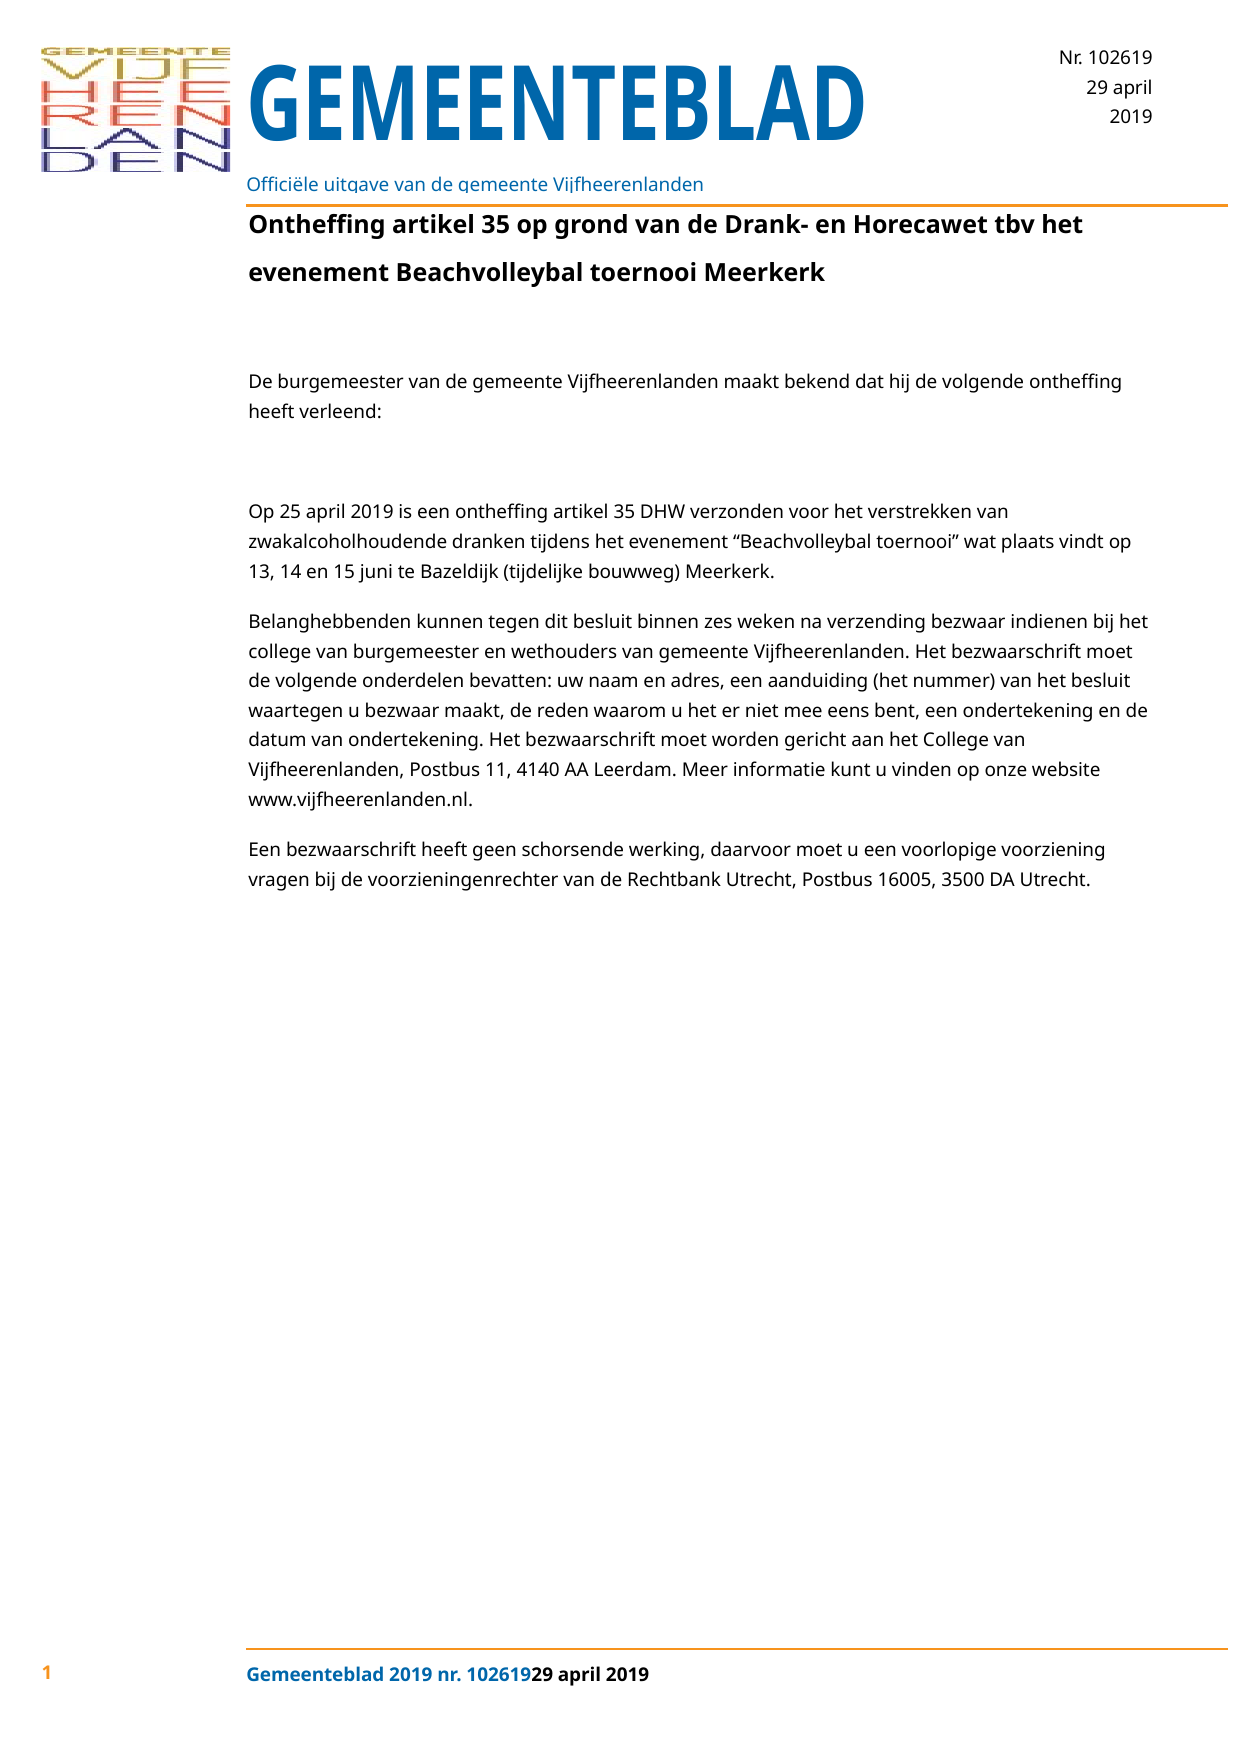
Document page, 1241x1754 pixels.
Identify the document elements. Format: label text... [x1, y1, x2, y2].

text Op 25 april 2019 is een ontheffing artikel 35 DHW verzonden voor het verstrekken van zwakalcoholhoudende dranken tijdens het evenement “Beachvolleybal toernooi” wat plaats vindt op 13, 14 en 15 juni te Bazeldijk (tijdelijke bouwweg) Meerkerk. [248, 499, 1152, 584]
text Belanghebbenden kunnen tegen dit besluit binnen zes weken na verzending bezwaar indienen bij het college van burgemeester en wethouders van gemeente Vijfheerenlanden. Het bezwaarschrift moet de volgende onderdelen bevatten: uw naam en adres, een aanduiding (het nummer) van het besluit waartegen u bezwaar maakt, de reden waarom u het er niet mee eens bent, een ondertekening en de datum van ondertekening. Het bezwaarschrift moet worden gericht aan het College van Vijfheerenlanden, Postbus 11, 4140 AA Leerdam. Meer informatie kunt u vinden op onze website www.vijfheerenlanden.nl. [248, 608, 1152, 812]
text De burgemeester van de gemeente Vijfheerenlanden maakt bekend dat hij de volgende ontheffing heeft verleend: [248, 368, 1152, 424]
picture [41, 47, 231, 172]
text Een bezwaarschrift heeft geen schorsende werking, daarvoor moet u een voorlopige voorziening vragen bij de voorzieningenrechter van de Rechtbank Utrecht, Postbus 16005, 3500 DA Utrecht. [248, 836, 1152, 892]
text Ontheffing artikel 35 op grond van de Drank- en Horecawet tbv het evenement Beachvolleybal toernooi Meerkerk [248, 207, 1152, 288]
